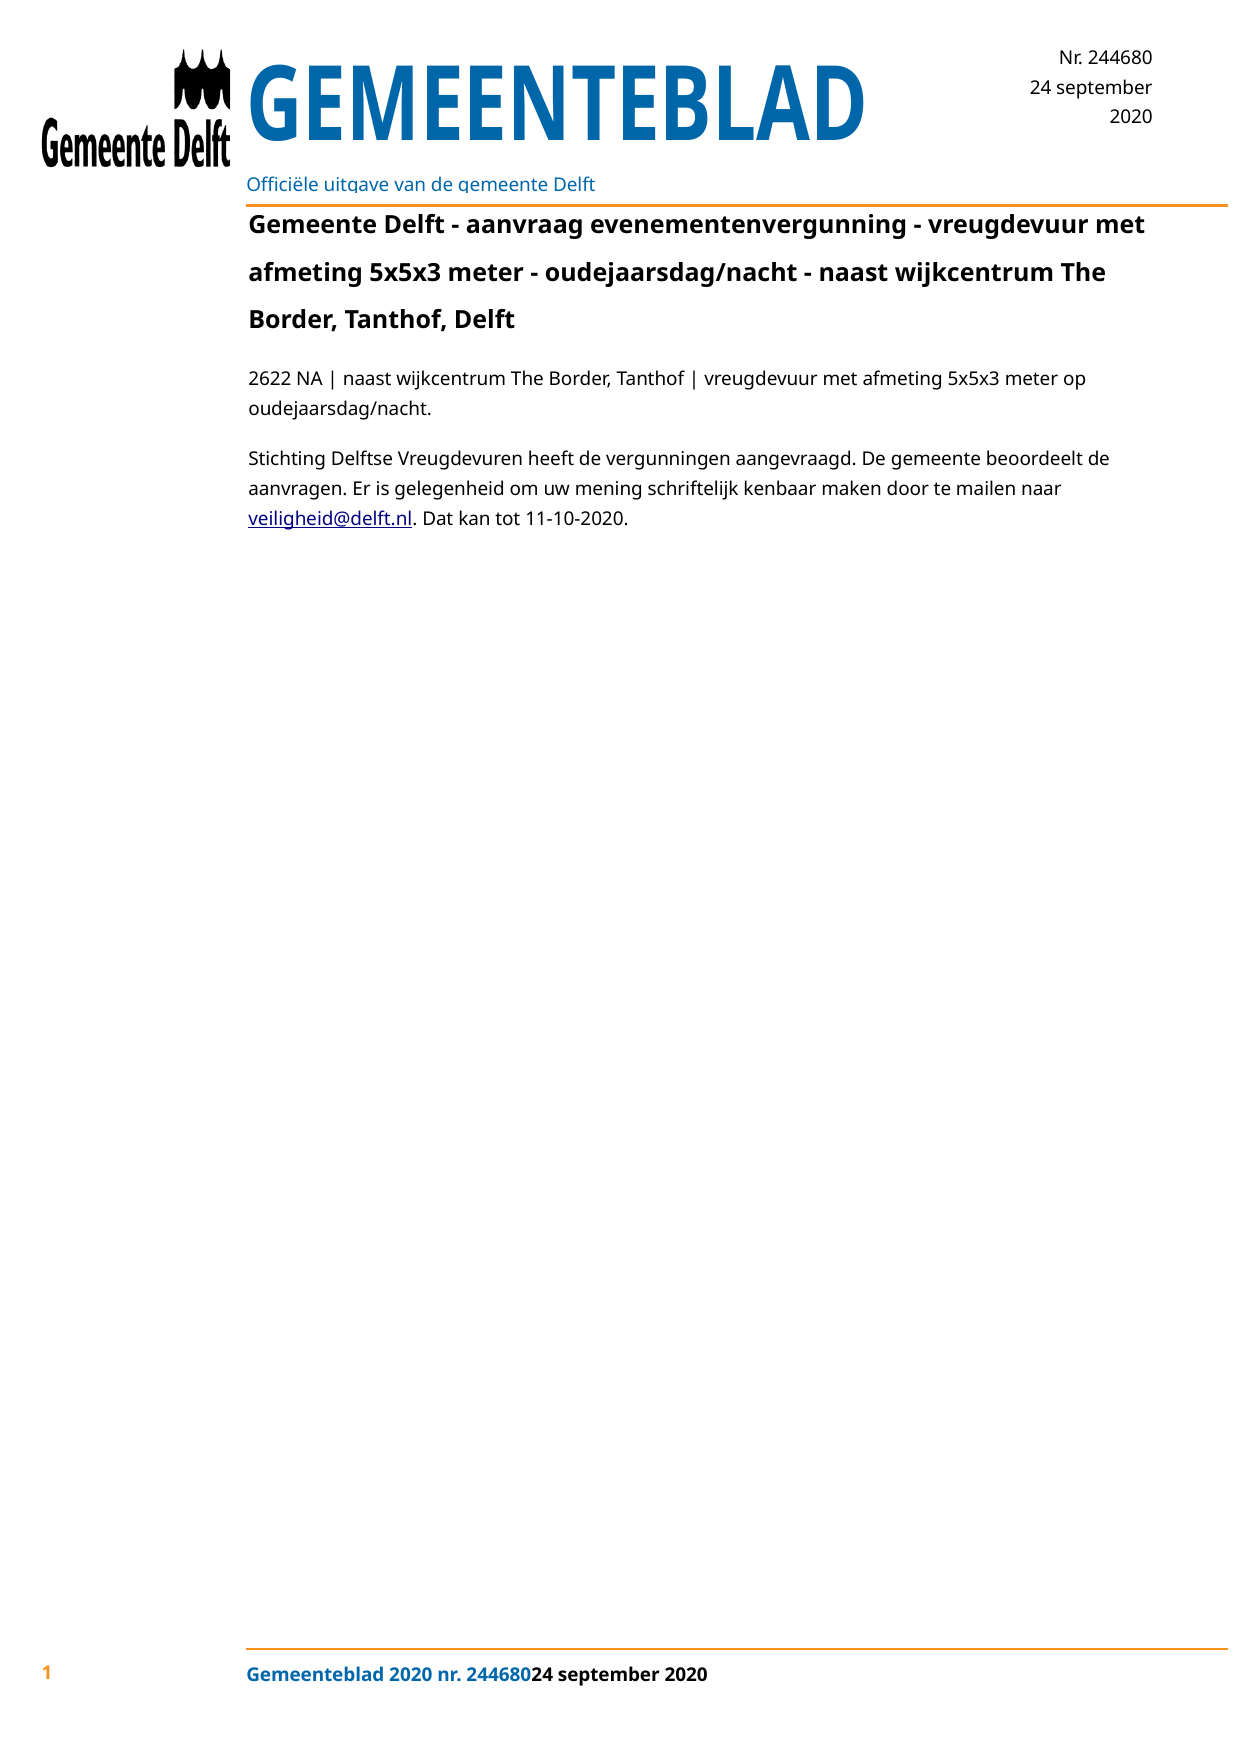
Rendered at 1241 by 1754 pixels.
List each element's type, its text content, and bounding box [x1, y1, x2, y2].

text Stichting Delftse Vreugdevuren heeft de vergunningen aangevraagd. De gemeente beoordeelt de aanvragen. Er is gelegenheid om uw mening schriftelijk kenbaar maken door te mailen naar veiligheid@delft.nl. Dat kan tot 11-10-2020. [248, 446, 1152, 530]
picture [41, 47, 231, 172]
text Gemeente Delft - aanvraag evenementenvergunning - vreugdevuur met afmeting 5x5x3 meter - oudejaarsdag/nacht - naast wijkcentrum The Border, Tanthof, Delft [248, 207, 1152, 336]
text 2622 NA | naast wijkcentrum The Border, Tanthof | vreugdevuur met afmeting 5x5x3 meter op oudejaarsdag/nacht. [248, 366, 1152, 421]
